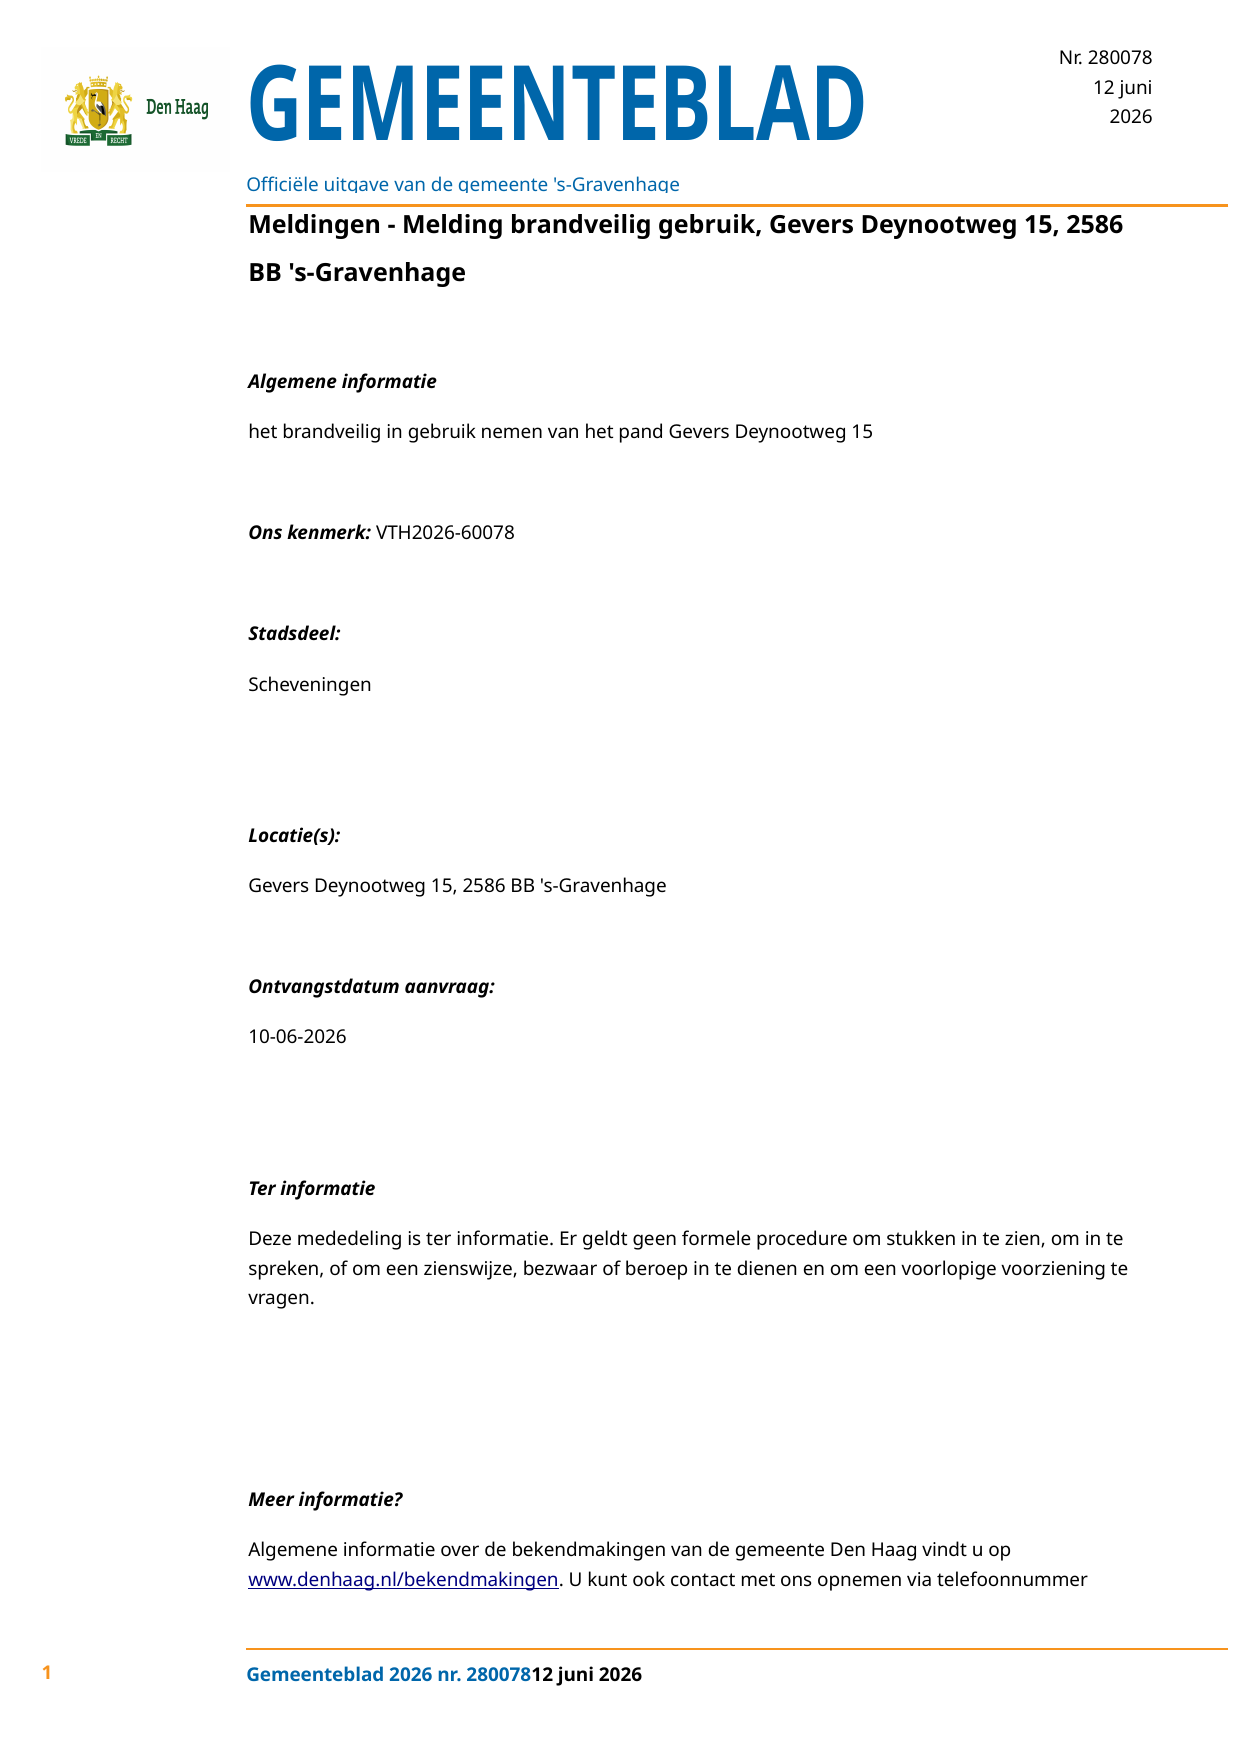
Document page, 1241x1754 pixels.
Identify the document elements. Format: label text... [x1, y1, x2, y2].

text Algemene informatie over de bekendmakingen van de gemeente Den Haag vindt u op www.denhaag.nl/bekendmakingen. U kunt ook contact met ons opnemen via telefoonnummer [248, 1537, 1152, 1592]
text het brandveilig in gebruik nemen van het pand Gevers Deynootweg 15 [248, 419, 1152, 444]
text Ter informatie [248, 1175, 1152, 1201]
text 10-06-2026 [248, 1024, 1152, 1049]
text Ontvangstdatum aanvraag: [248, 973, 1152, 999]
text Algemene informatie [248, 368, 1152, 394]
text Meer informatie? [248, 1486, 1152, 1512]
text Locatie(s): [248, 822, 1152, 848]
text Scheveningen [248, 671, 1152, 697]
text Deze mededeling is ter informatie. Er geldt geen formele procedure om stukken in te zien, om in te spreken, of om een zienswijze, bezwaar of beroep in te dienen en om een voorlopige voorziening te vragen. [248, 1225, 1152, 1310]
text Stadsdeel: [248, 620, 1152, 646]
text Ons kenmerk: VTH2026-60078 [248, 519, 1152, 545]
text Meldingen - Melding brandveilig gebruik, Gevers Deynootweg 15, 2586 BB 's-Gravenhage [248, 207, 1152, 288]
text Gevers Deynootweg 15, 2586 BB 's-Gravenhage [248, 872, 1152, 898]
picture [41, 47, 231, 172]
